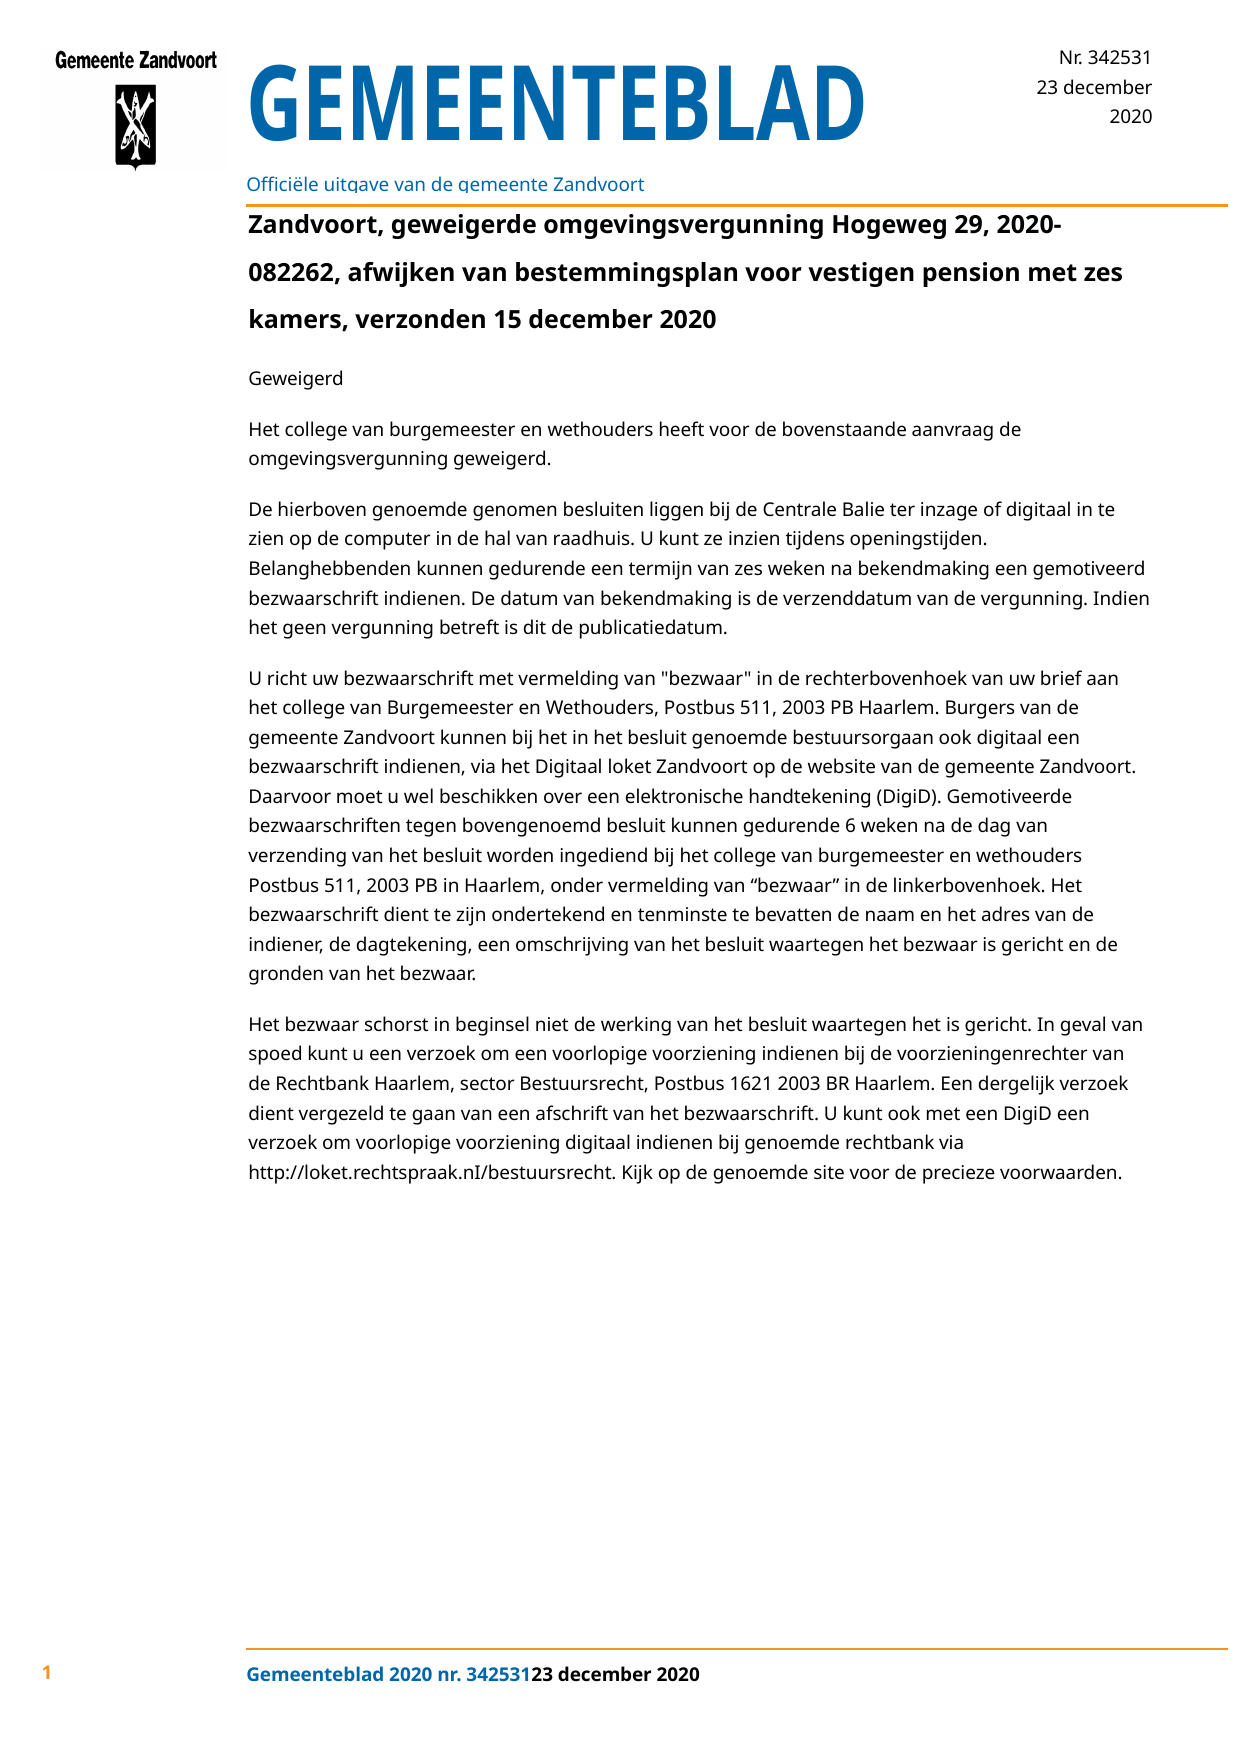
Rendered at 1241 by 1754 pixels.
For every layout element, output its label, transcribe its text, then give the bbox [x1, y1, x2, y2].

text Geweigerd [248, 366, 1152, 391]
text Het bezwaar schorst in beginsel niet de werking van het besluit waartegen het is gericht. In geval van spoed kunt u een verzoek om een voorlopige voorziening indienen bij de voorzieningenrechter van de Rechtbank Haarlem, sector Bestuursrecht, Postbus 1621 2003 BR Haarlem. Een dergelijk verzoek dient vergezeld te gaan van een afschrift van het bezwaarschrift. U kunt ook met een DigiD een verzoek om voorlopige voorziening digitaal indienen bij genoemde rechtbank via http://loket.rechtspraak.nI/bestuursrecht. Kijk op de genoemde site voor de precieze voorwaarden. [248, 1011, 1152, 1184]
text Zandvoort, geweigerde omgevingsvergunning Hogeweg 29, 2020-082262, afwijken van bestemmingsplan voor vestigen pension met zes kamers, verzonden 15 december 2020 [248, 207, 1152, 336]
text U richt uw bezwaarschrift met vermelding van "bezwaar" in de rechterbovenhoek van uw brief aan het college van Burgemeester en Wethouders, Postbus 511, 2003 PB Haarlem. Burgers van de gemeente Zandvoort kunnen bij het in het besluit genoemde bestuursorgaan ook digitaal een bezwaarschrift indienen, via het Digitaal loket Zandvoort op de website van de gemeente Zandvoort. Daarvoor moet u wel beschikken over een elektronische handtekening (DigiD). Gemotiveerde bezwaarschriften tegen bovengenoemd besluit kunnen gedurende 6 weken na de dag van verzending van het besluit worden ingediend bij het college van burgemeester en wethouders Postbus 511, 2003 PB in Haarlem, onder vermelding van “bezwaar” in de linkerbovenhoek. Het bezwaarschrift dient te zijn ondertekend en tenminste te bevatten de naam en het adres van de indiener, de dagtekening, een omschrijving van het besluit waartegen het bezwaar is gericht en de gronden van het bezwaar. [248, 665, 1152, 986]
picture [41, 47, 231, 172]
text De hierboven genoemde genomen besluiten liggen bij de Centrale Balie ter inzage of digitaal in te zien op de computer in de hal van raadhuis. U kunt ze inzien tijdens openingstijden. Belanghebbenden kunnen gedurende een termijn van zes weken na bekendmaking een gemotiveerd bezwaarschrift indienen. De datum van bekendmaking is de verzenddatum van de vergunning. Indien het geen vergunning betreft is dit de publicatiedatum. [248, 496, 1152, 640]
text Het college van burgemeester en wethouders heeft voor de bovenstaande aanvraag de omgevingsvergunning geweigerd. [248, 416, 1152, 471]
